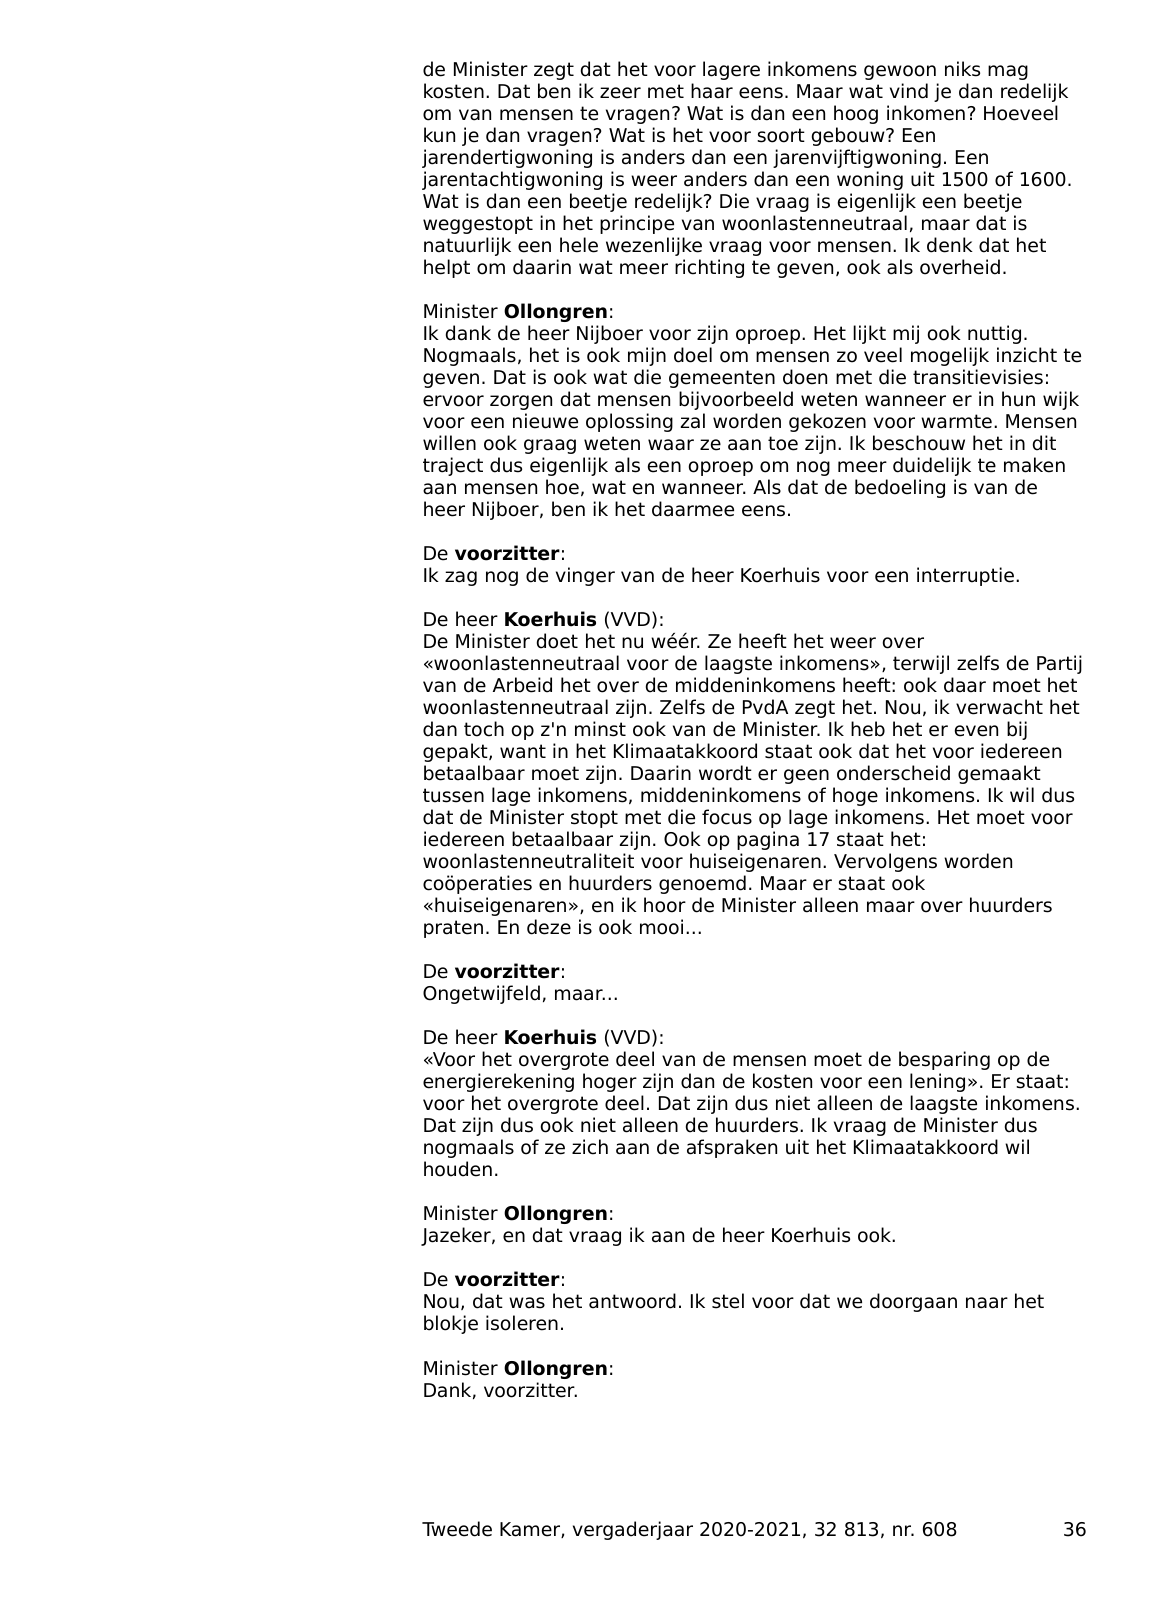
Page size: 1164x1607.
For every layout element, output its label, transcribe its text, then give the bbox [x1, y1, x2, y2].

text Minister Ollongren: [422, 1357, 1087, 1379]
text De voorzitter: [422, 961, 1087, 983]
text Minister Ollongren: [422, 1203, 1087, 1225]
text Ik dank de heer Nijboer voor zijn oproep. Het lijkt mij ook nuttig. Nogmaals, het is ook mijn doel om mensen zo veel mogelijk inzicht te geven. Dat is ook wat die gemeenten doen met die transitievisies: ervoor zorgen dat mensen bijvoorbeeld weten wanneer er in hun wijk voor een nieuwe oplossing zal worden gekozen voor warmte. Mensen willen ook graag weten waar ze aan toe zijn. Ik beschouw het in dit traject dus eigenlijk als een oproep om nog meer duidelijk te maken aan mensen hoe, wat en wanneer. Als dat de bedoeling is van de heer Nijboer, ben ik het daarmee eens. [422, 323, 1087, 521]
text Ik zag nog de vinger van de heer Koerhuis voor een interruptie. [422, 565, 1087, 587]
text De heer Koerhuis (VVD): [422, 1027, 1087, 1049]
text Ongetwijfeld, maar... [422, 983, 1087, 1005]
text De voorzitter: [422, 543, 1087, 565]
text «Voor het overgrote deel van de mensen moet de besparing op de energierekening hoger zijn dan de kosten voor een lening». Er staat: voor het overgrote deel. Dat zijn dus niet alleen de laagste inkomens. Dat zijn dus ook niet alleen de huurders. Ik vraag de Minister dus nogmaals of ze zich aan de afspraken uit het Klimaatakkoord wil houden. [422, 1049, 1087, 1181]
text De heer Koerhuis (VVD): [422, 609, 1087, 631]
text Minister Ollongren: [422, 301, 1087, 323]
text De voorzitter: [422, 1269, 1087, 1291]
text Dank, voorzitter. [422, 1379, 1087, 1401]
text de Minister zegt dat het voor lagere inkomens gewoon niks mag kosten. Dat ben ik zeer met haar eens. Maar wat vind je dan redelijk om van mensen te vragen? Wat is dan een hoog inkomen? Hoeveel kun je dan vragen? Wat is het voor soort gebouw? Een jarendertigwoning is anders dan een jarenvijftigwoning. Een jarentachtigwoning is weer anders dan een woning uit 1500 of 1600. Wat is dan een beetje redelijk? Die vraag is eigenlijk een beetje weggestopt in het principe van woonlastenneutraal, maar dat is natuurlijk een hele wezenlijke vraag voor mensen. Ik denk dat het helpt om daarin wat meer richting te geven, ook als overheid. [422, 59, 1087, 279]
text Jazeker, en dat vraag ik aan de heer Koerhuis ook. [422, 1225, 1087, 1247]
text De Minister doet het nu wéér. Ze heeft het weer over «woonlastenneutraal voor de laagste inkomens», terwijl zelfs de Partij van de Arbeid het over de middeninkomens heeft: ook daar moet het woonlastenneutraal zijn. Zelfs de PvdA zegt het. Nou, ik verwacht het dan toch op z'n minst ook van de Minister. Ik heb het er even bij gepakt, want in het Klimaatakkoord staat ook dat het voor iedereen betaalbaar moet zijn. Daarin wordt er geen onderscheid gemaakt tussen lage inkomens, middeninkomens of hoge inkomens. Ik wil dus dat de Minister stopt met die focus op lage inkomens. Het moet voor iedereen betaalbaar zijn. Ook op pagina 17 staat het: woonlastenneutraliteit voor huiseigenaren. Vervolgens worden coöperaties en huurders genoemd. Maar er staat ook «huiseigenaren», en ik hoor de Minister alleen maar over huurders praten. En deze is ook mooi... [422, 631, 1087, 939]
text Nou, dat was het antwoord. Ik stel voor dat we doorgaan naar het blokje isoleren. [422, 1291, 1087, 1335]
